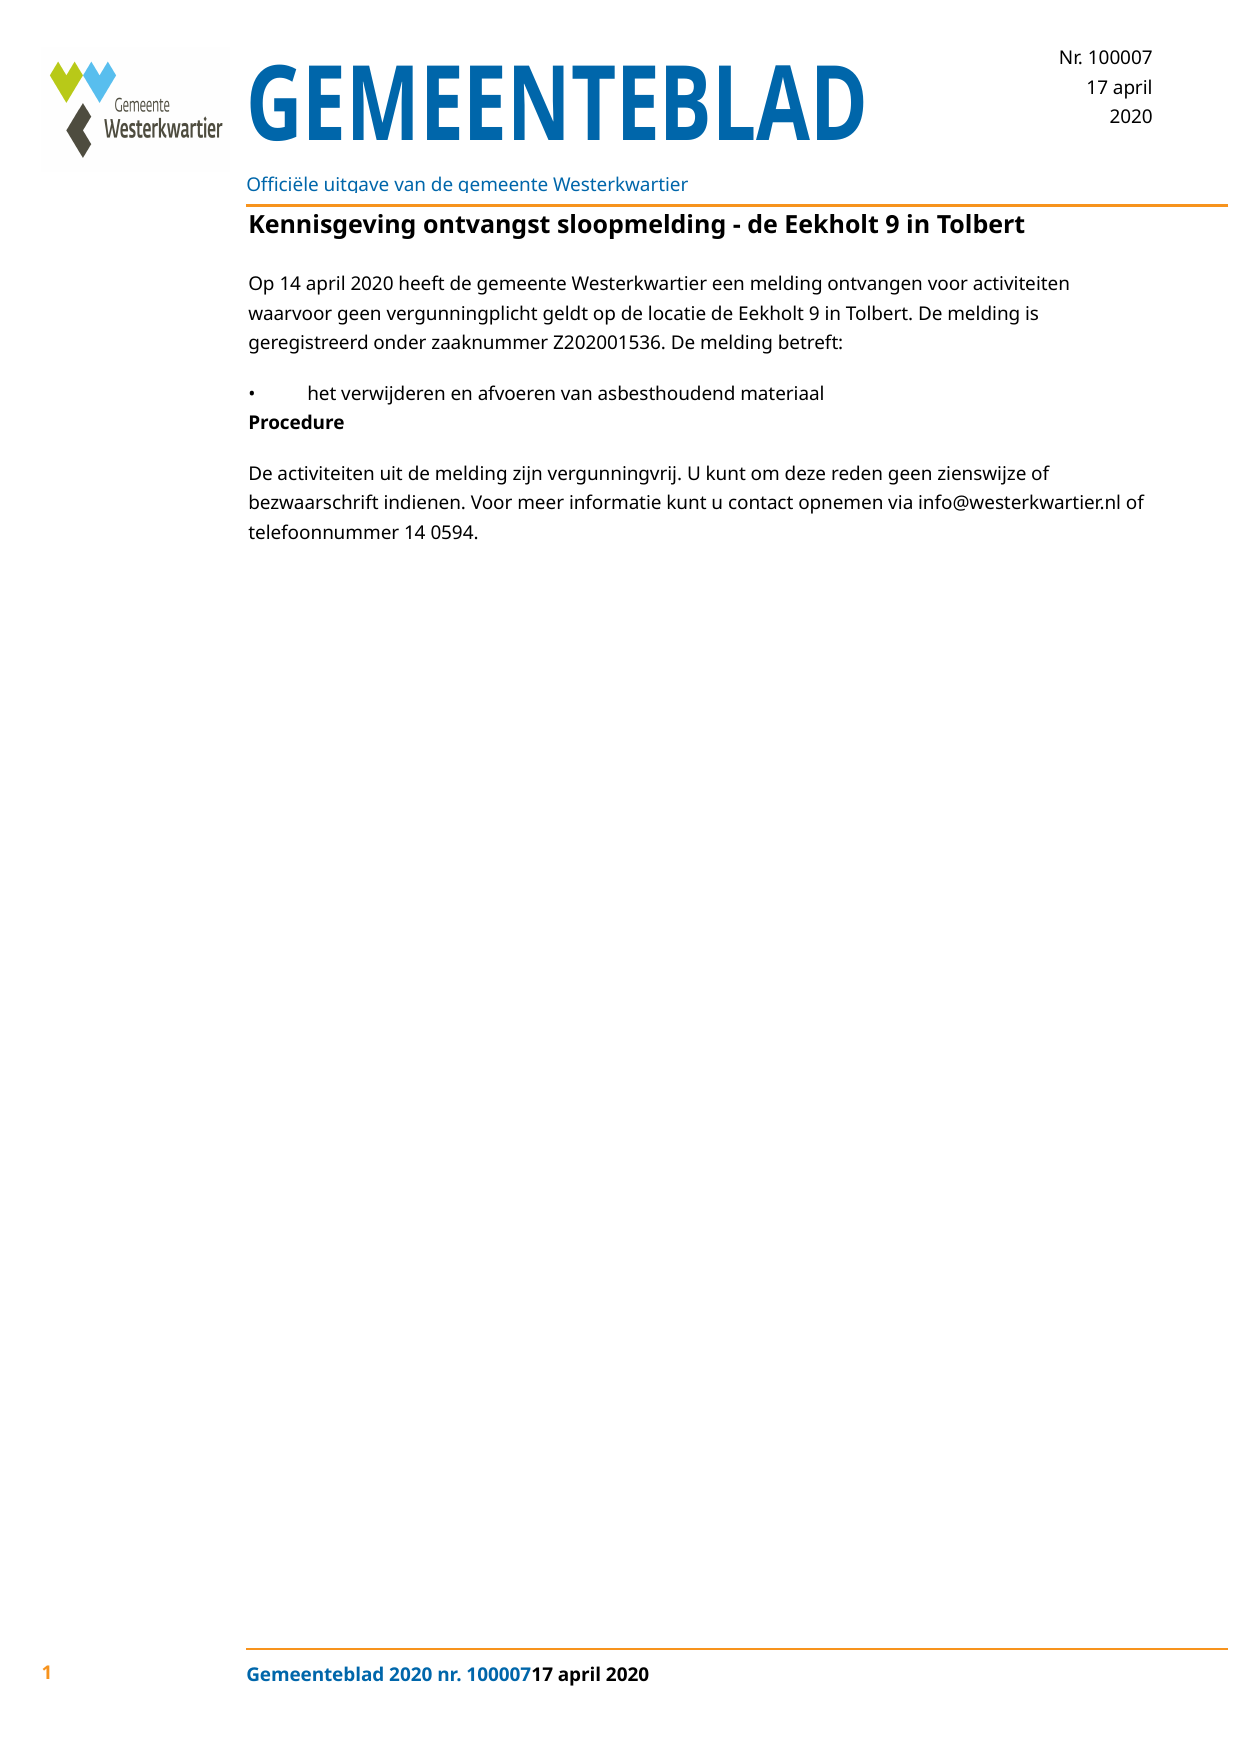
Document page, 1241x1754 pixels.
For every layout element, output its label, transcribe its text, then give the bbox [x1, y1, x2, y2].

picture [41, 47, 231, 172]
text Kennisgeving ontvangst sloopmelding - de Eekholt 9 in Tolbert [248, 207, 1152, 241]
text Op 14 april 2020 heeft de gemeente Westerkwartier een melding ontvangen voor activiteiten waarvoor geen vergunningplicht geldt op de locatie de Eekholt 9 in Tolbert. De melding is geregistreerd onder zaaknummer Z202001536. De melding betreft: [248, 270, 1152, 355]
list het verwijderen en afvoeren van asbesthoudend materiaal [248, 380, 1152, 406]
text Procedure [248, 409, 1152, 435]
text De activiteiten uit de melding zijn vergunningvrij. U kunt om deze reden geen zienswijze of bezwaarschrift indienen. Voor meer informatie kunt u contact opnemen via info@westerkwartier.nl of telefoonnummer 14 0594. [248, 460, 1152, 545]
